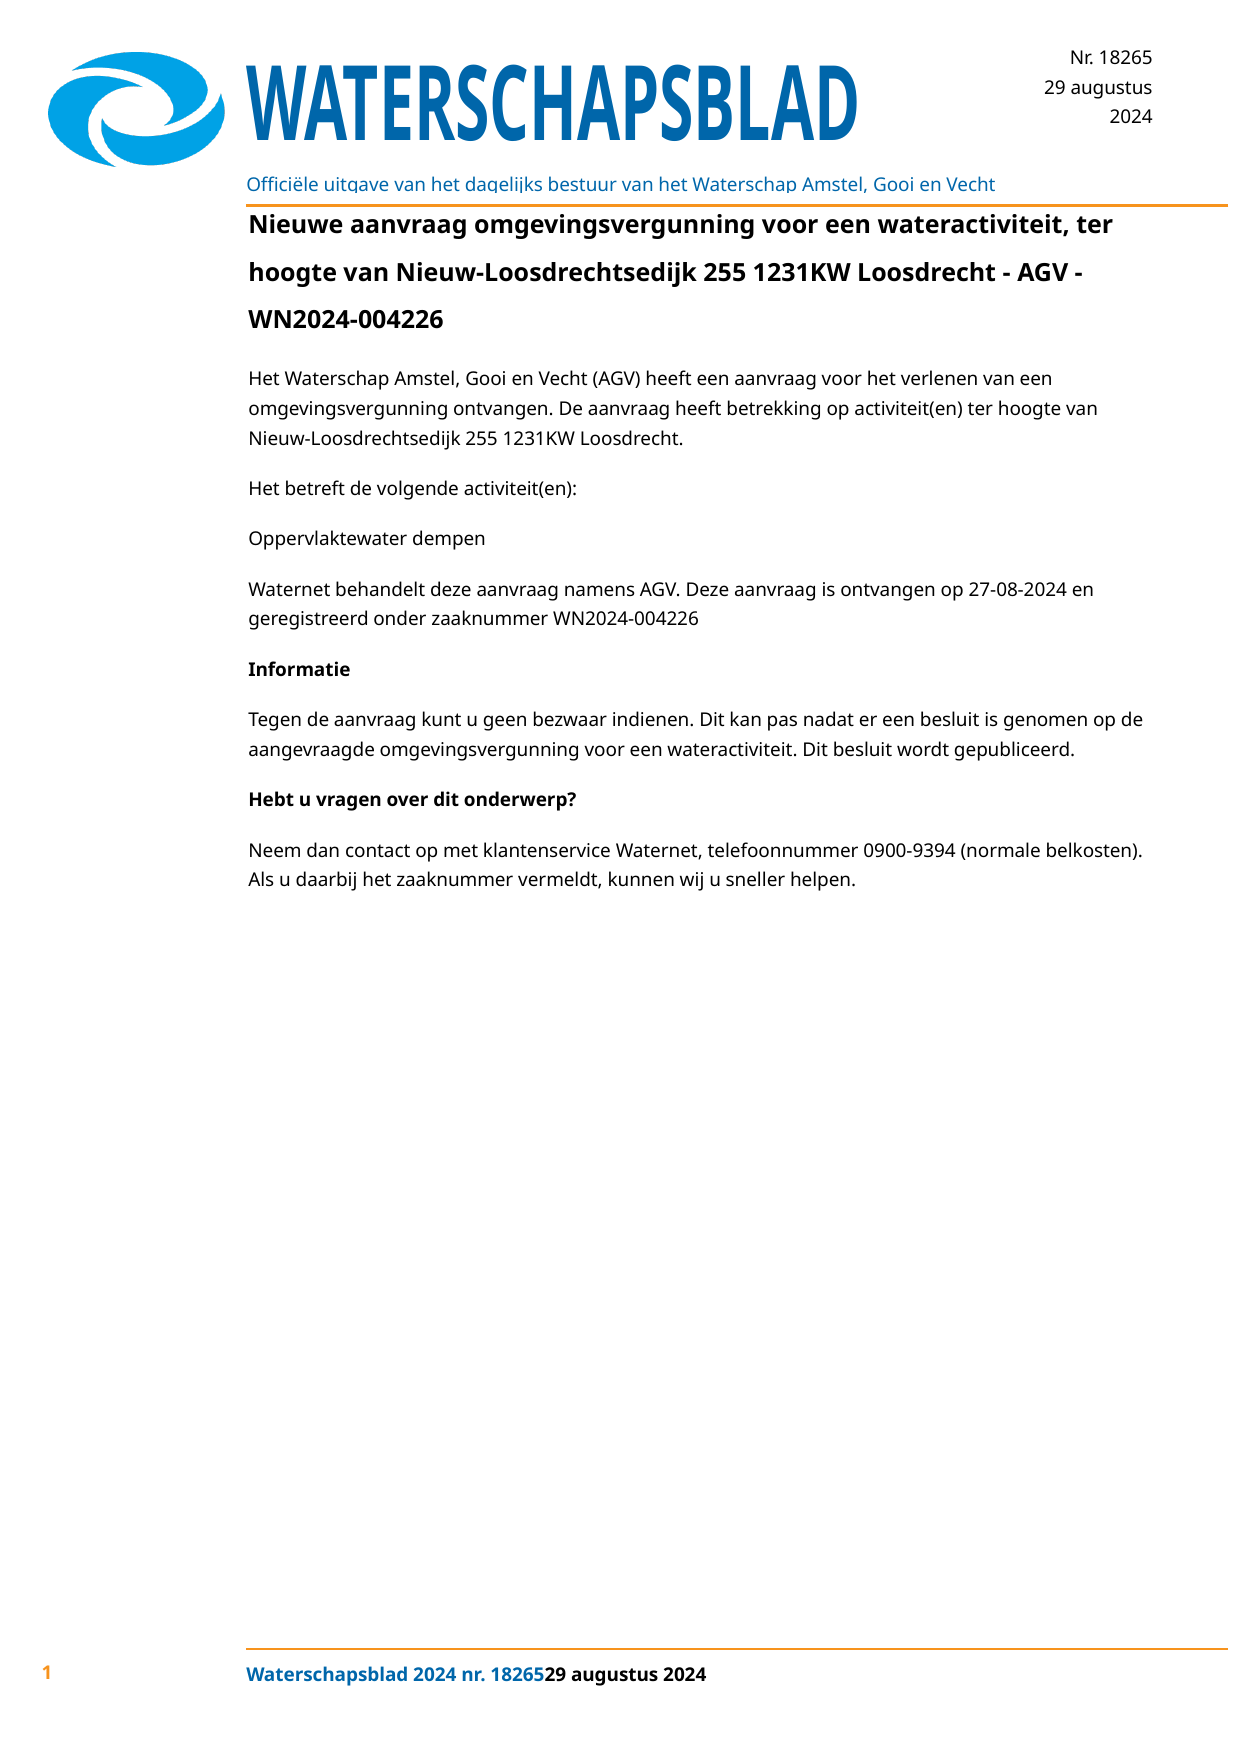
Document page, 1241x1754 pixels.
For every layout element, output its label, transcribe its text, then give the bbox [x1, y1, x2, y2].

text Oppervlaktewater dempen [248, 526, 1152, 551]
text Informatie [248, 656, 1152, 682]
text Neem dan contact op met klantenservice Waternet, telefoonnummer 0900-9394 (normale belkosten). Als u daarbij het zaaknummer vermeldt, kunnen wij u sneller helpen. [248, 837, 1152, 892]
text Waternet behandelt deze aanvraag namens AGV. Deze aanvraag is ontvangen op 27-08-2024 en geregistreerd onder zaaknummer WN2024-004226 [248, 576, 1152, 631]
text Tegen de aanvraag kunt u geen bezwaar indienen. Dit kan pas nadat er een besluit is genomen op de aangevraagde omgevingsvergunning voor een wateractiviteit. Dit besluit wordt gepubliceerd. [248, 706, 1152, 762]
text Hebt u vragen over dit onderwerp? [248, 786, 1152, 812]
text Het Waterschap Amstel, Gooi en Vecht (AGV) heeft een aanvraag voor het verlenen van een omgevingsvergunning ontvangen. De aanvraag heeft betrekking op activiteit(en) ter hoogte van Nieuw-Loosdrechtsedijk 255 1231KW Loosdrecht. [248, 366, 1152, 450]
picture [41, 47, 231, 172]
text Het betreft de volgende activiteit(en): [248, 475, 1152, 501]
text Nieuwe aanvraag omgevingsvergunning voor een wateractiviteit, ter hoogte van Nieuw-Loosdrechtsedijk 255 1231KW Loosdrecht - AGV - WN2024-004226 [248, 207, 1152, 336]
